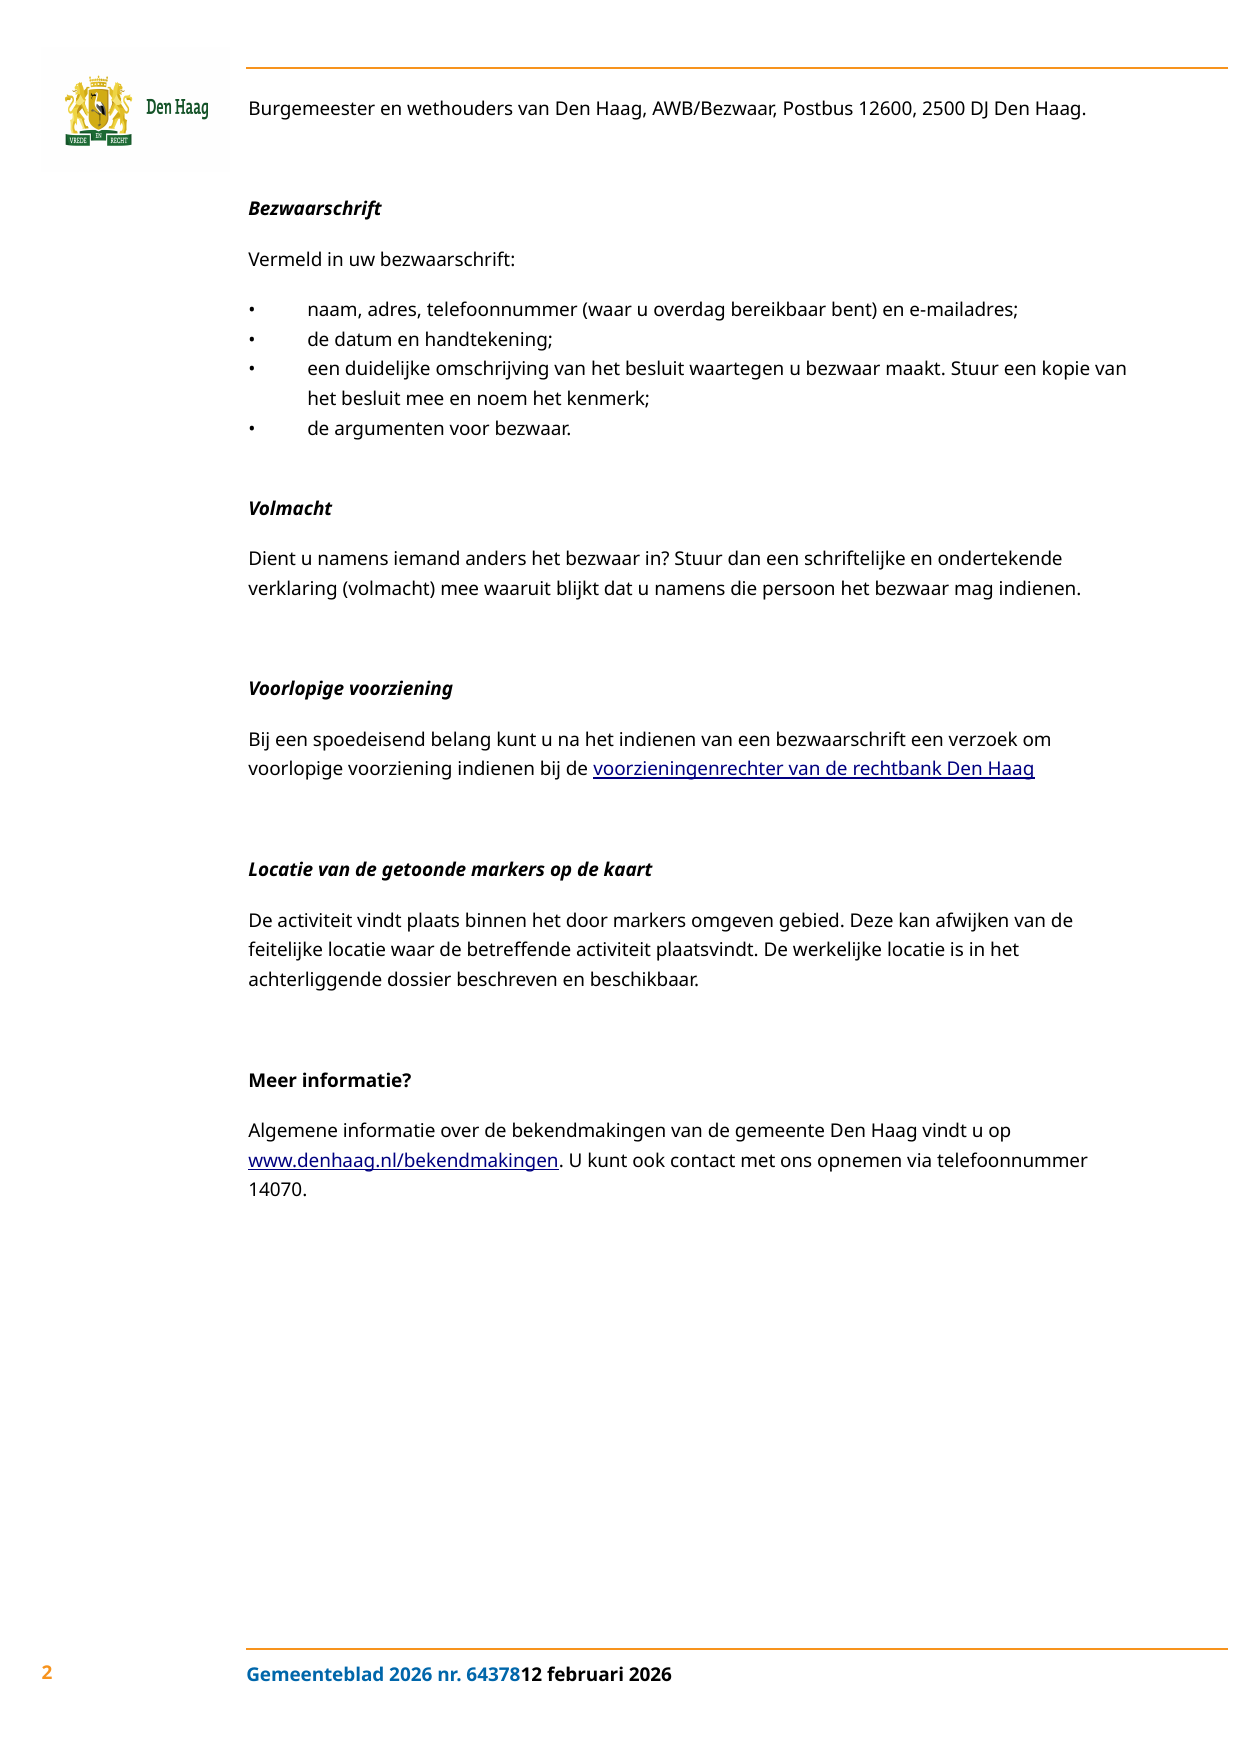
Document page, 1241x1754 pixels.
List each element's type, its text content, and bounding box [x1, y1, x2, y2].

text Dient u namens iemand anders het bezwaar in? Stuur dan een schriftelijke en ondertekende verklaring (volmacht) mee waaruit blijkt dat u namens die persoon het bezwaar mag indienen. [248, 545, 1152, 601]
text Bij een spoedeisend belang kunt u na het indienen van een bezwaarschrift een verzoek om voorlopige voorziening indienen bij de voorzieningenrechter van de rechtbank Den Haag [248, 726, 1152, 781]
picture [41, 47, 231, 172]
text De activiteit vindt plaats binnen het door markers omgeven gebied. Deze kan afwijken van de feitelijke locatie waar de betreffende activiteit plaatsvindt. De werkelijke locatie is in het achterliggende dossier beschreven en beschikbaar. [248, 907, 1152, 992]
list de datum en handtekening; [248, 326, 1152, 352]
text Vermeld in uw bezwaarschrift: [248, 246, 1152, 272]
list een duidelijke omschrijving van het besluit waartegen u bezwaar maakt. Stuur een kopie van het besluit mee en noem het kenmerk; [248, 356, 1152, 411]
text Voorlopige voorziening [248, 676, 1152, 701]
list naam, adres, telefoonnummer (waar u overdag bereikbaar bent) en e-mailadres; [248, 296, 1152, 322]
text Burgemeester en wethouders van Den Haag, AWB/Bezwaar, Postbus 12600, 2500 DJ Den Haag. [248, 95, 1152, 121]
list de argumenten voor bezwaar. [248, 415, 1152, 441]
text Locatie van de getoonde markers op de kaart [248, 856, 1152, 882]
text Volmacht [248, 495, 1152, 521]
text Bezwaarschrift [248, 196, 1152, 221]
text Meer informatie? [248, 1067, 1152, 1093]
text Algemene informatie over de bekendmakingen van de gemeente Den Haag vindt u op www.denhaag.nl/bekendmakingen. U kunt ook contact met ons opnemen via telefoonnummer 14070. [248, 1117, 1152, 1202]
